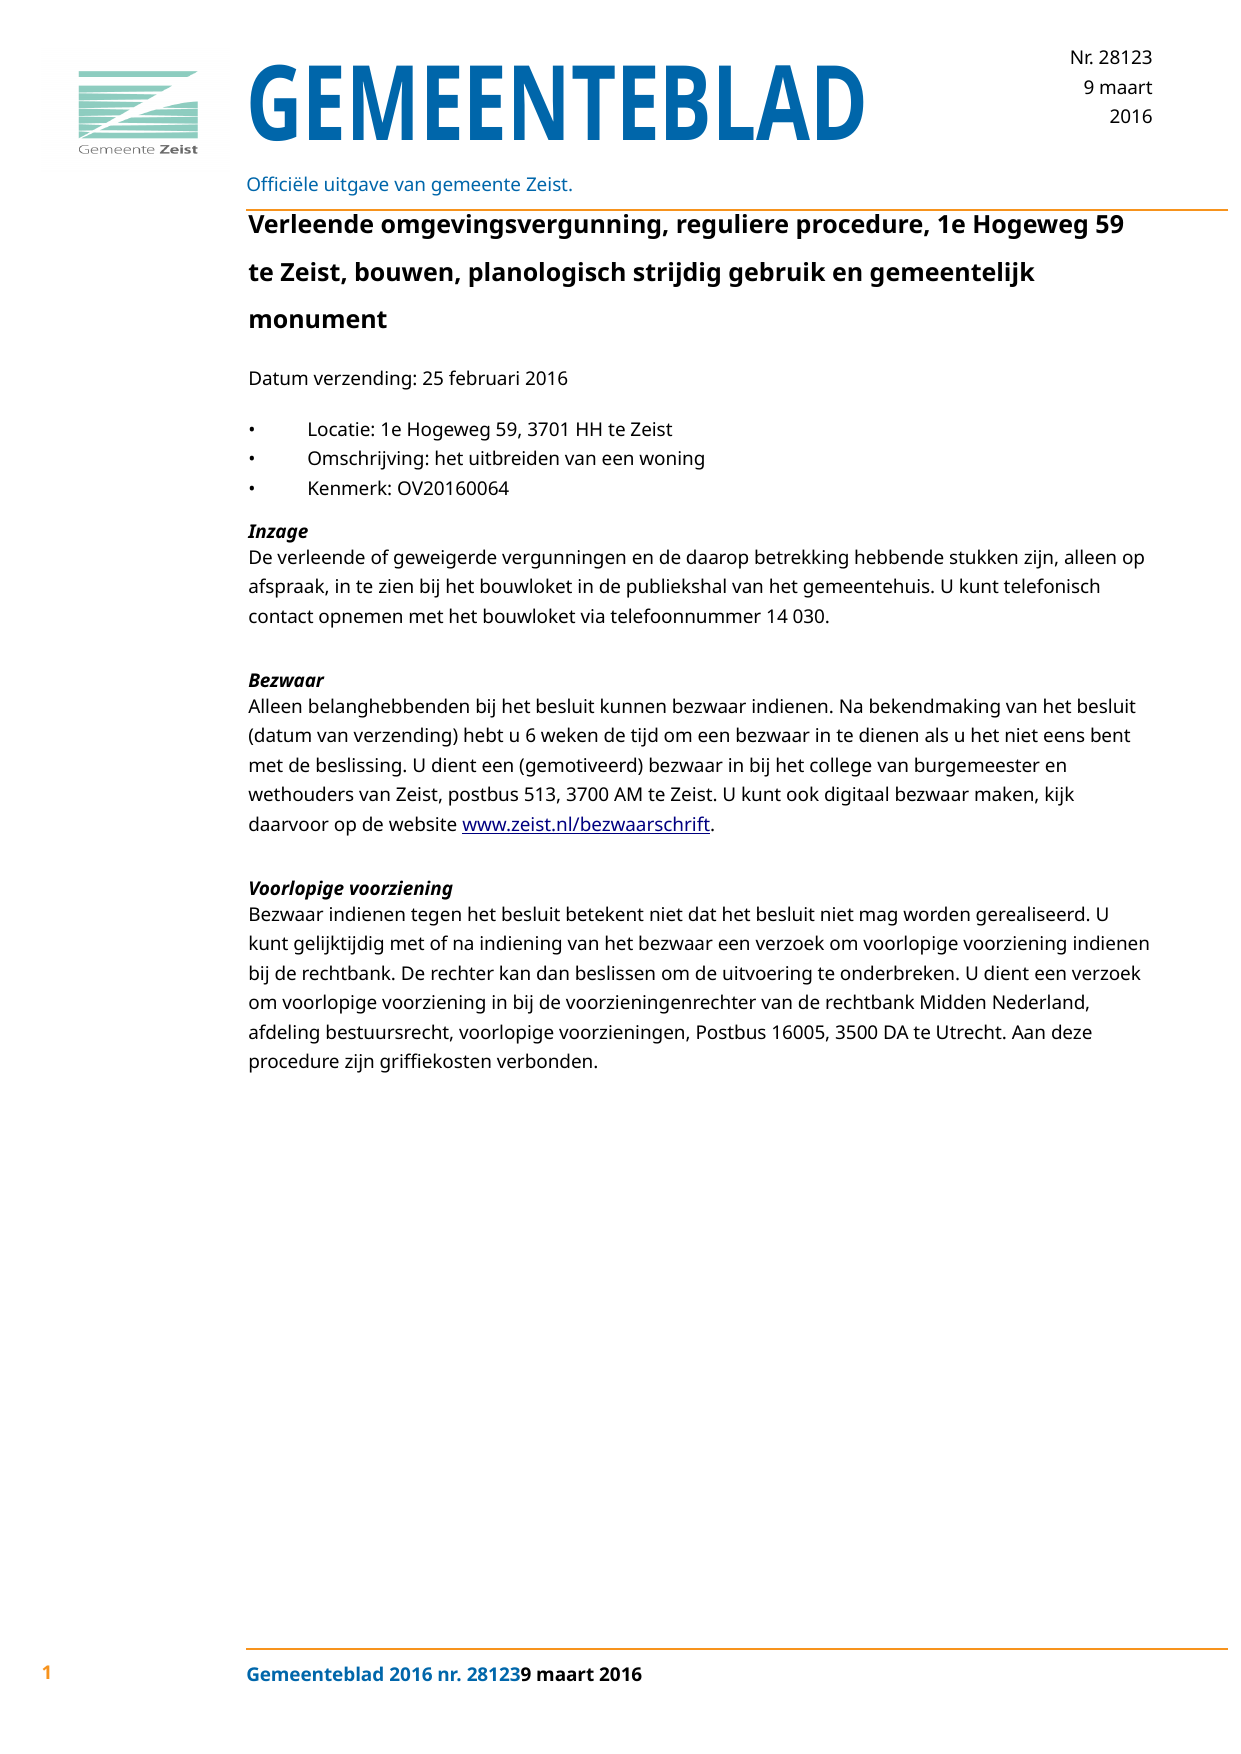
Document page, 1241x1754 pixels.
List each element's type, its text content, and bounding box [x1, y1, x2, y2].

text Verleende omgevingsvergunning, reguliere procedure, 1e Hogeweg 59 te Zeist, bouwen, planologisch strijdig gebruik en gemeentelijk monument [248, 211, 1152, 336]
list Kenmerk: OV20160064 [248, 475, 1152, 501]
list Locatie: 1e Hogeweg 59, 3701 HH te Zeist [248, 416, 1152, 442]
picture [41, 47, 231, 172]
text Datum verzending: 25 februari 2016 [248, 366, 1152, 391]
text De verleende of geweigerde vergunningen en de daarop betrekking hebbende stukken zijn, alleen op afspraak, in te zien bij het bouwloket in de publiekshal van het gemeentehuis. U kunt telefonisch contact opnemen met het bouwloket via telefoonnummer 14 030. [248, 544, 1152, 629]
text Bezwaar [248, 667, 1152, 693]
list Omschrijving: het uitbreiden van een woning [248, 446, 1152, 471]
text Alleen belanghebbenden bij het besluit kunnen bezwaar indienen. Na bekendmaking van het besluit (datum van verzending) hebt u 6 weken de tijd om een bezwaar in te dienen als u het niet eens bent met de beslissing. U dient een (gemotiveerd) bezwaar in bij het college van burgemeester en wethouders van Zeist, postbus 513, 3700 AM te Zeist. U kunt ook digitaal bezwaar maken, kijk daarvoor op de website www.zeist.nl/bezwaarschrift. [248, 693, 1152, 837]
text Bezwaar indienen tegen het besluit betekent niet dat het besluit niet mag worden gerealiseerd. U kunt gelijktijdig met of na indiening van het bezwaar een verzoek om voorlopige voorziening indienen bij de rechtbank. De rechter kan dan beslissen om de uitvoering te onderbreken. U dient een verzoek om voorlopige voorziening in bij de voorzieningenrechter van de rechtbank Midden Nederland, afdeling bestuursrecht, voorlopige voorzieningen, Postbus 16005, 3500 DA te Utrecht. Aan deze procedure zijn griffiekosten verbonden. [248, 901, 1152, 1074]
text Inzage [248, 518, 1152, 544]
text Voorlopige voorziening [248, 875, 1152, 901]
